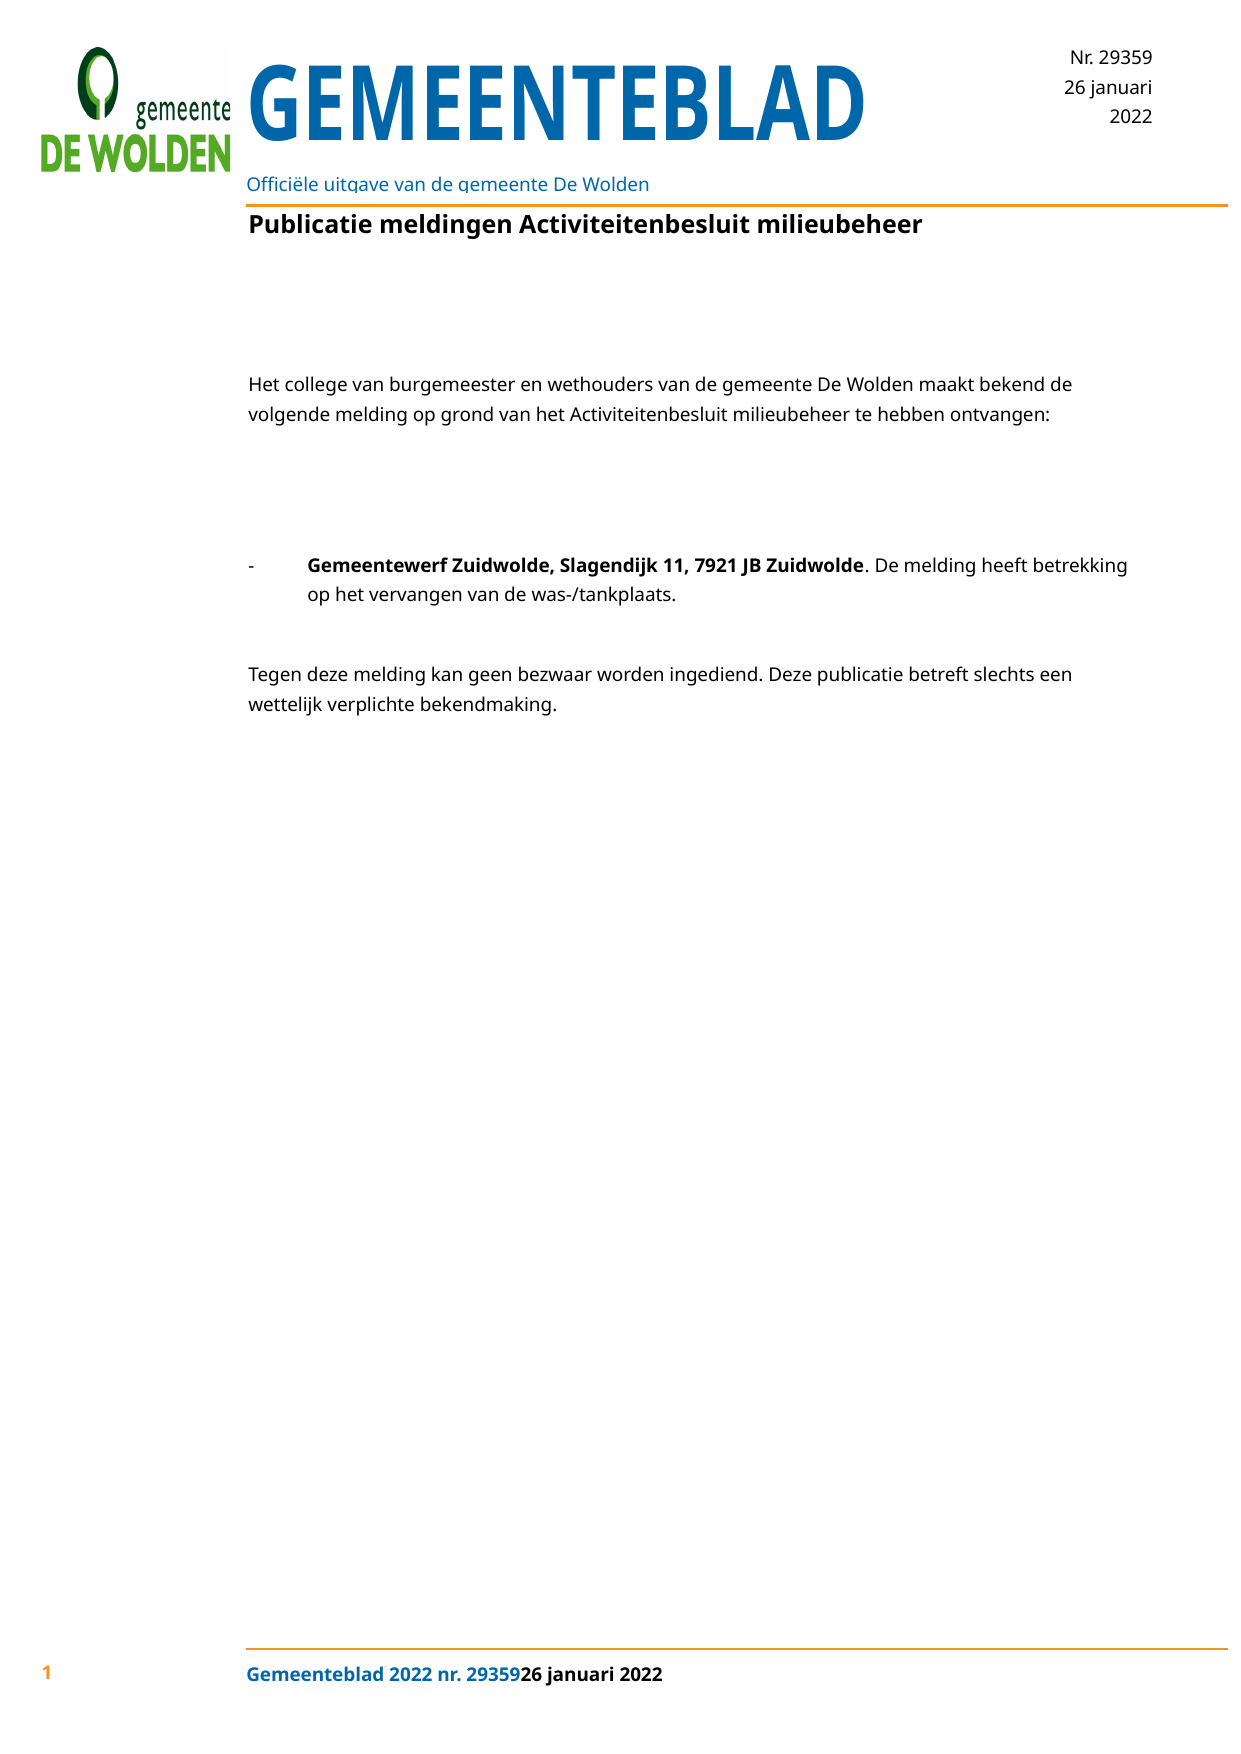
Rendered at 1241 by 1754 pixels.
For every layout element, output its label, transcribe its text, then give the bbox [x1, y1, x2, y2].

text Tegen deze melding kan geen bezwaar worden ingediend. Deze publicatie betreft slechts een wettelijk verplichte bekendmaking. [248, 662, 1152, 717]
picture [41, 47, 231, 172]
text Het college van burgemeester en wethouders van de gemeente De Wolden maakt bekend de volgende melding op grond van het Activiteitenbesluit milieubeheer te hebben ontvangen: [248, 371, 1152, 426]
text Publicatie meldingen Activiteitenbesluit milieubeheer [248, 207, 1152, 241]
list Gemeentewerf Zuidwolde, Slagendijk 11, 7921 JB Zuidwolde. De melding heeft betrekking op het vervangen van de was-/tankplaats. [248, 552, 1152, 607]
